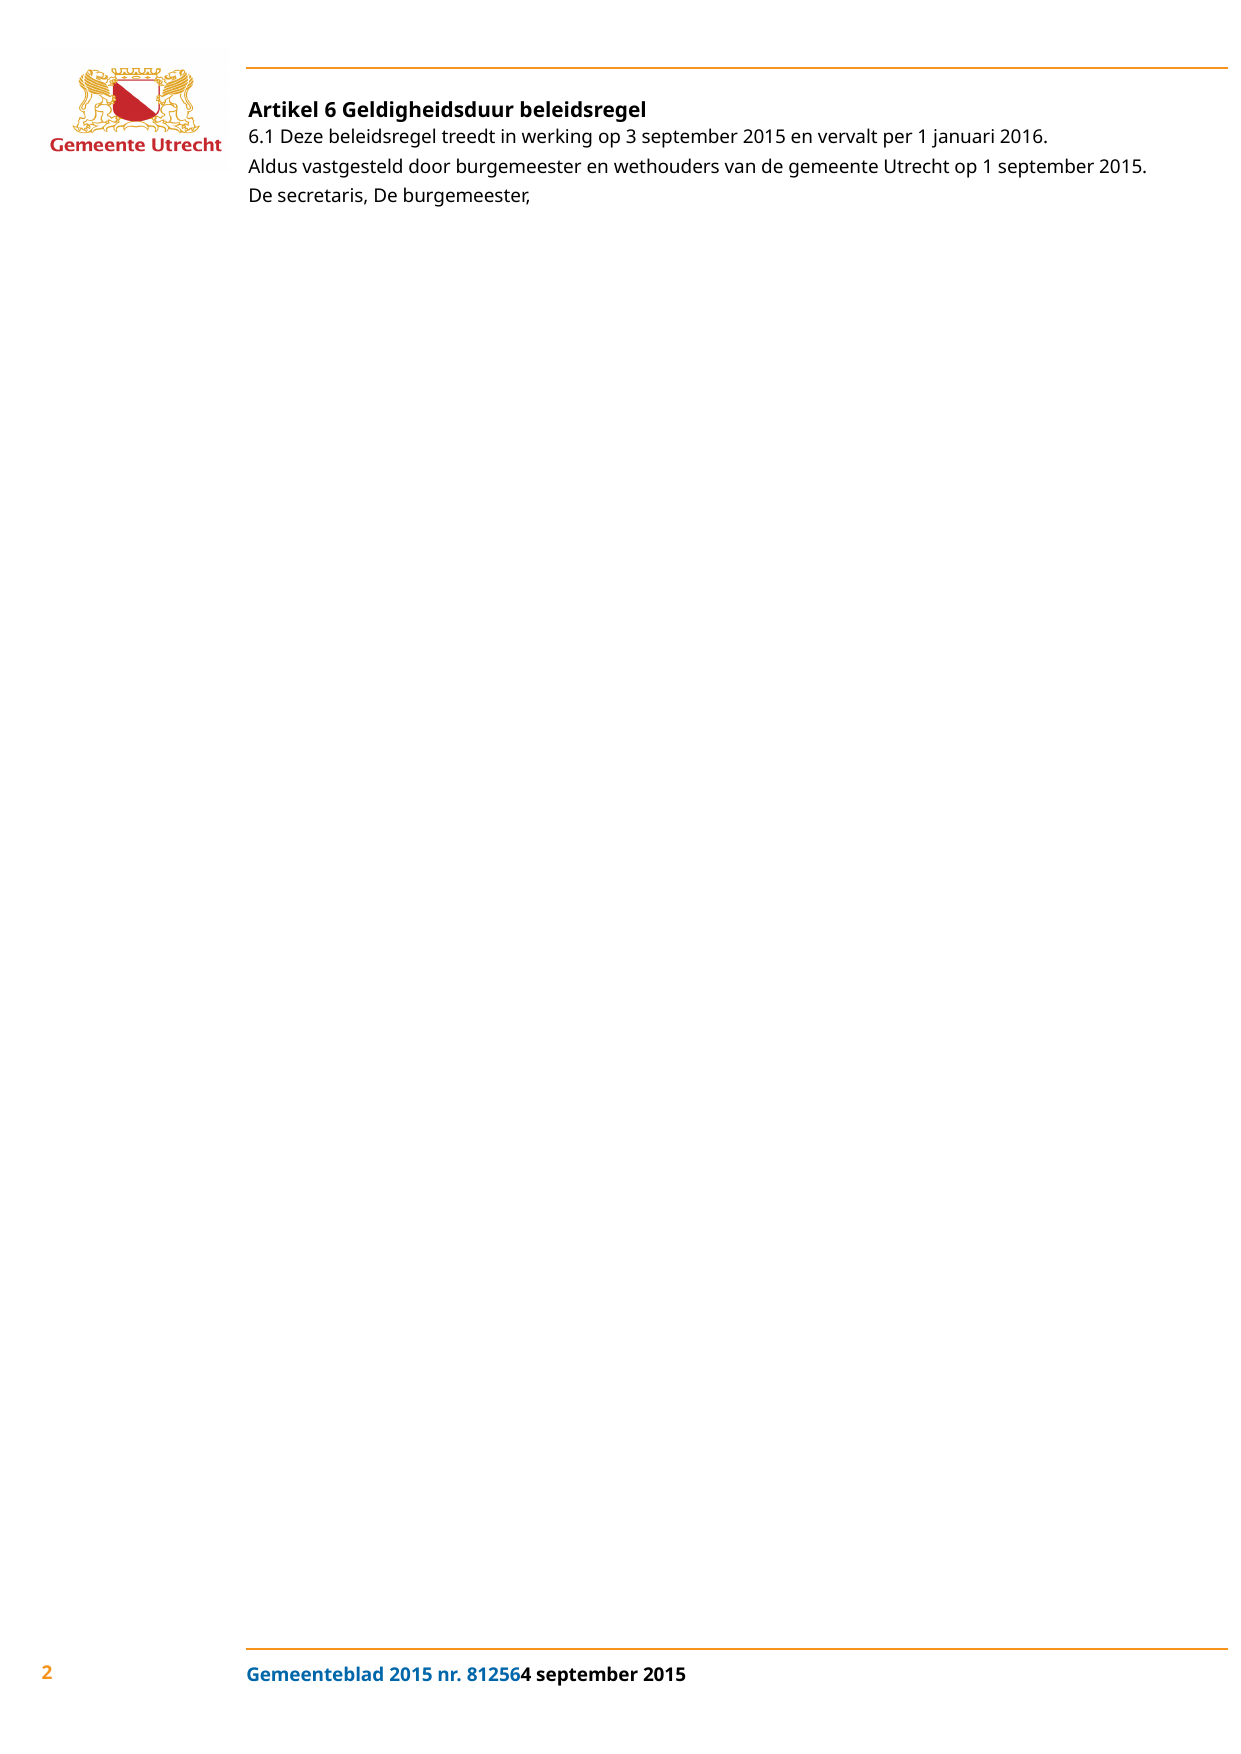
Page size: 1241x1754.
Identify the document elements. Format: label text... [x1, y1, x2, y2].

text Aldus vastgesteld door burgemeester en wethouders van de gemeente Utrecht op 1 september 2015. [248, 153, 1152, 178]
text Artikel 6 Geldigheidsduur beleidsregel [248, 95, 1152, 123]
text 6.1 Deze beleidsregel treedt in werking op 3 september 2015 en vervalt per 1 januari 2016. [248, 123, 1152, 149]
text De secretaris, De burgemeester, [248, 182, 1152, 208]
picture [41, 47, 231, 172]
